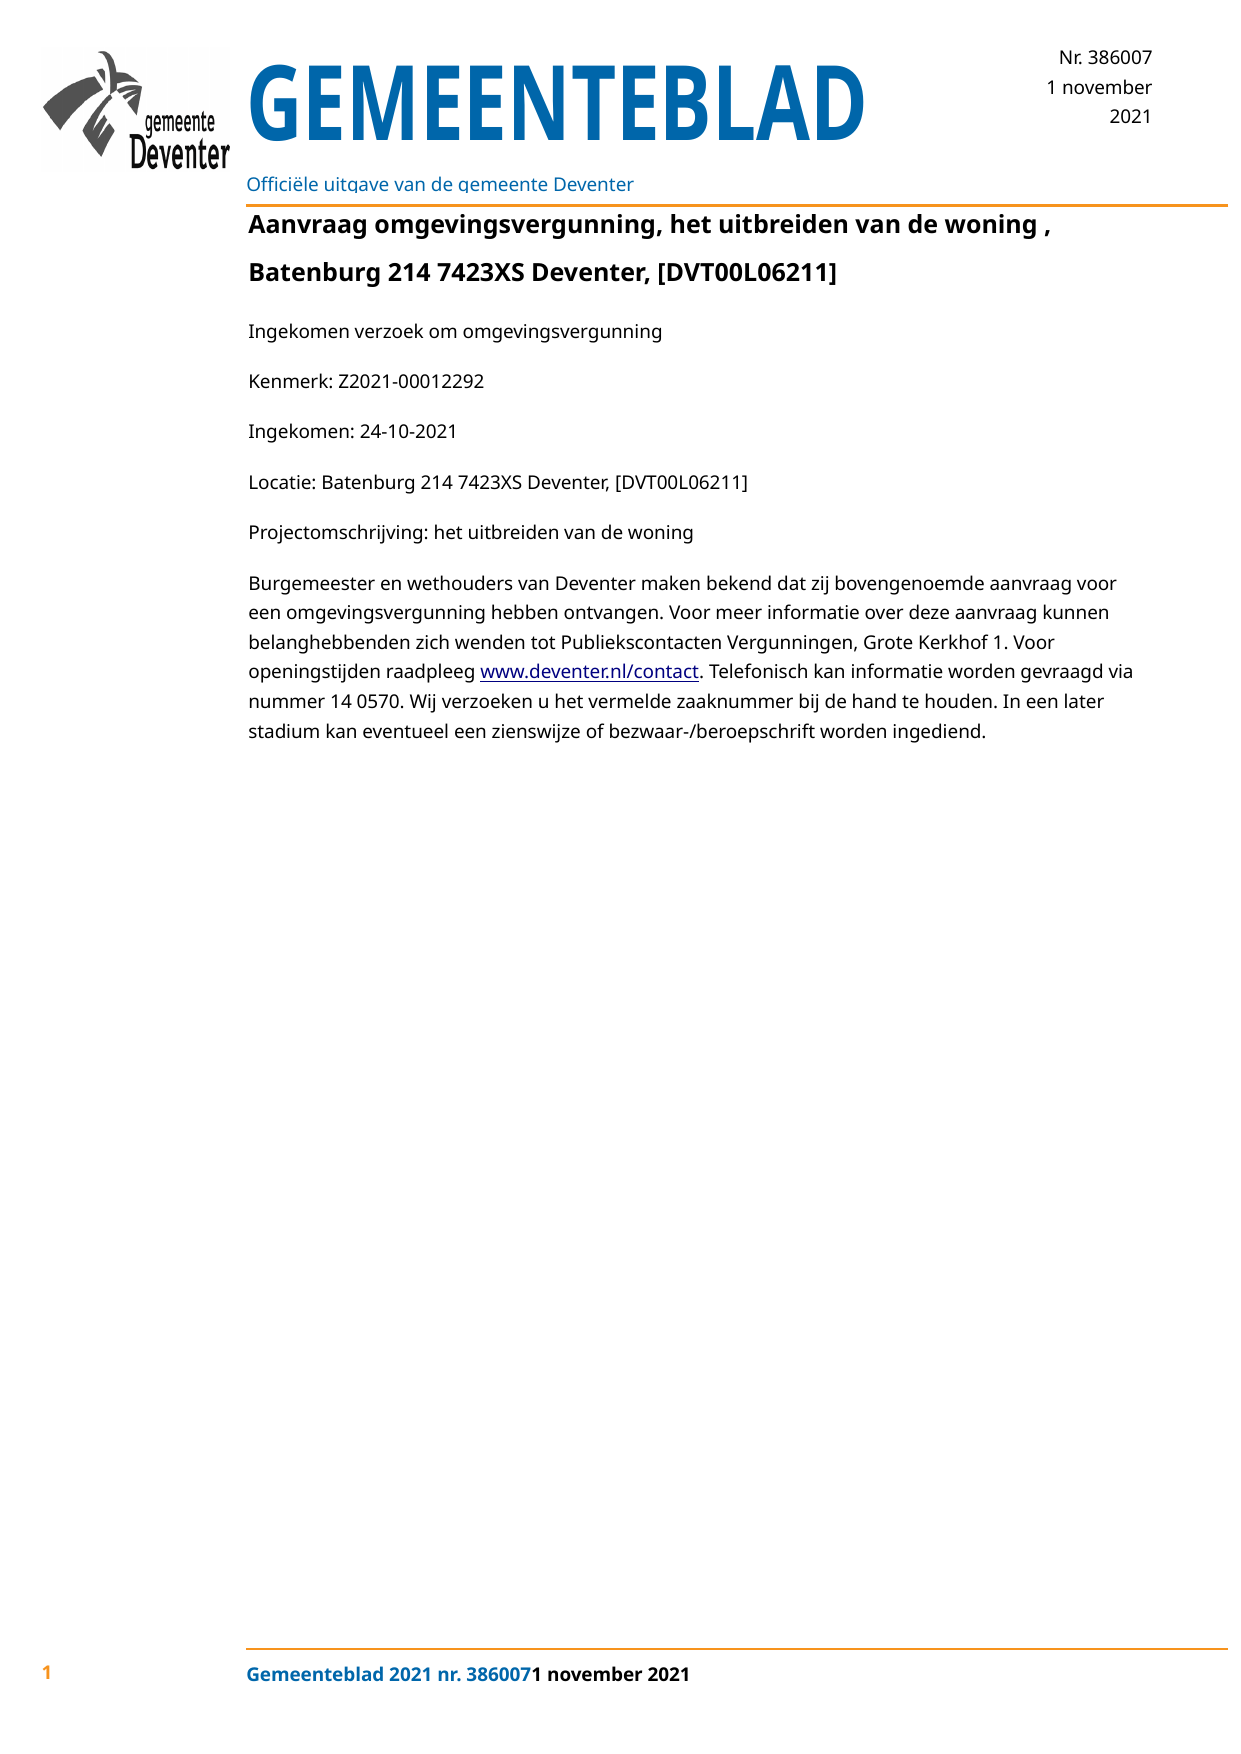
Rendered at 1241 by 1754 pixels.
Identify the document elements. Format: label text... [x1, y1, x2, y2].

text Ingekomen verzoek om omgevingsvergunning [248, 318, 1152, 344]
text Ingekomen: 24-10-2021 [248, 419, 1152, 444]
text Aanvraag omgevingsvergunning, het uitbreiden van de woning , Batenburg 214 7423XS Deventer, [DVT00L06211] [248, 207, 1152, 288]
text Burgemeester en wethouders van Deventer maken bekend dat zij bovengenoemde aanvraag voor een omgevingsvergunning hebben ontvangen. Voor meer informatie over deze aanvraag kunnen belanghebbenden zich wenden tot Publiekscontacten Vergunningen, Grote Kerkhof 1. Voor openingstijden raadpleeg www.deventer.nl/contact. Telefonisch kan informatie worden gevraagd via nummer 14 0570. Wij verzoeken u het vermelde zaaknummer bij de hand te houden. In een later stadium kan eventueel een zienswijze of bezwaar-/beroepschrift worden ingediend. [248, 570, 1152, 744]
text Projectomschrijving: het uitbreiden van de woning [248, 519, 1152, 545]
text Locatie: Batenburg 214 7423XS Deventer, [DVT00L06211] [248, 469, 1152, 495]
text Kenmerk: Z2021-00012292 [248, 368, 1152, 394]
picture [41, 47, 231, 172]
